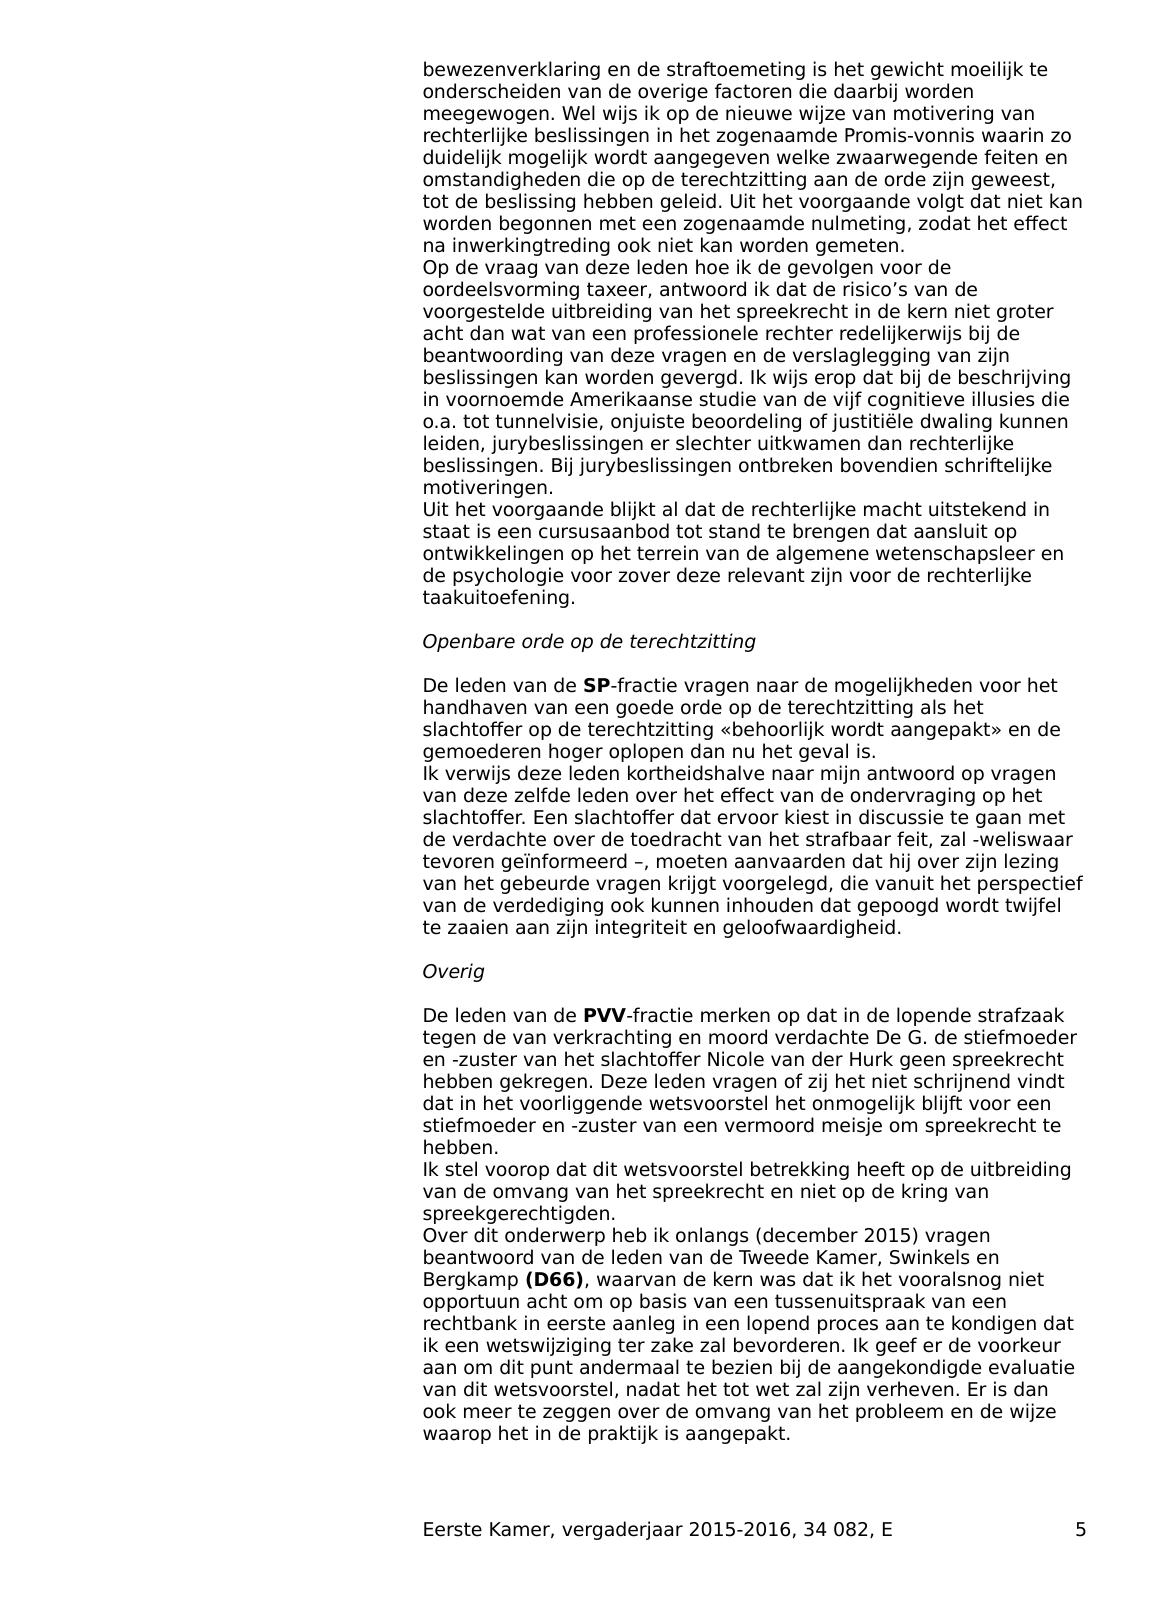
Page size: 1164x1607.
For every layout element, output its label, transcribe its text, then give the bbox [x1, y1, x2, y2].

text bewezenverklaring en de straftoemeting is het gewicht moeilijk te onderscheiden van de overige factoren die daarbij worden meegewogen. Wel wijs ik op de nieuwe wijze van motivering van rechterlijke beslissingen in het zogenaamde Promis-vonnis waarin zo duidelijk mogelijk wordt aangegeven welke zwaarwegende feiten en omstandigheden die op de terechtzitting aan de orde zijn geweest, tot de beslissing hebben geleid. Uit het voorgaande volgt dat niet kan worden begonnen met een zogenaamde nulmeting, zodat het effect na inwerkingtreding ook niet kan worden gemeten. [422, 59, 1087, 257]
text De leden van de SP-fractie vragen naar de mogelijkheden voor het handhaven van een goede orde op de terechtzitting als het slachtoffer op de terechtzitting «behoorlijk wordt aangepakt» en de gemoederen hoger oplopen dan nu het geval is. [422, 675, 1087, 763]
text Over dit onderwerp heb ik onlangs (december 2015) vragen beantwoord van de leden van de Tweede Kamer, Swinkels en Bergkamp (D66), waarvan de kern was dat ik het vooralsnog niet opportuun acht om op basis van een tussenuitspraak van een rechtbank in eerste aanleg in een lopend proces aan te kondigen dat ik een wetswijziging ter zake zal bevorderen. Ik geef er de voorkeur aan om dit punt andermaal te bezien bij de aangekondigde evaluatie van dit wetsvoorstel, nadat het tot wet zal zijn verheven. Er is dan ook meer te zeggen over de omvang van het probleem en de wijze waarop het in de praktijk is aangepakt. [422, 1225, 1087, 1444]
text Uit het voorgaande blijkt al dat de rechterlijke macht uitstekend in staat is een cursusaanbod tot stand te brengen dat aansluit op ontwikkelingen op het terrein van de algemene wetenschapsleer en de psychologie voor zover deze relevant zijn voor de rechterlijke taakuitoefening. [422, 499, 1087, 608]
text De leden van de PVV-fractie merken op dat in de lopende strafzaak tegen de van verkrachting en moord verdachte De G. de stiefmoeder en -zuster van het slachtoffer Nicole van der Hurk geen spreekrecht hebben gekregen. Deze leden vragen of zij het niet schrijnend vindt dat in het voorliggende wetsvoorstel het onmogelijk blijft voor een stiefmoeder en -zuster van een vermoord meisje om spreekrecht te hebben. [422, 1005, 1087, 1159]
text Op de vraag van deze leden hoe ik de gevolgen voor de oordeelsvorming taxeer, antwoord ik dat de risico’s van de voorgestelde uitbreiding van het spreekrecht in de kern niet groter acht dan wat van een professionele rechter redelijkerwijs bij de beantwoording van deze vragen en de verslaglegging van zijn beslissingen kan worden gevergd. Ik wijs erop dat bij de beschrijving in voornoemde Amerikaanse studie van de vijf cognitieve illusies die o.a. tot tunnelvisie, onjuiste beoordeling of justitiële dwaling kunnen leiden, jurybeslissingen er slechter uitkwamen dan rechterlijke beslissingen. Bij jurybeslissingen ontbreken bovendien schriftelijke motiveringen. [422, 257, 1087, 499]
subtitle Openbare orde op de terechtzitting [422, 631, 1087, 653]
text Ik verwijs deze leden kortheidshalve naar mijn antwoord op vragen van deze zelfde leden over het effect van de ondervraging op het slachtoffer. Een slachtoffer dat ervoor kiest in discussie te gaan met de verdachte over de toedracht van het strafbaar feit, zal -weliswaar tevoren geïnformeerd –, moeten aanvaarden dat hij over zijn lezing van het gebeurde vragen krijgt voorgelegd, die vanuit het perspectief van de verdediging ook kunnen inhouden dat gepoogd wordt twijfel te zaaien aan zijn integriteit en geloofwaardigheid. [422, 763, 1087, 939]
subtitle Overig [422, 961, 1087, 983]
text Ik stel voorop dat dit wetsvoorstel betrekking heeft op de uitbreiding van de omvang van het spreekrecht en niet op de kring van spreekgerechtigden. [422, 1159, 1087, 1225]
